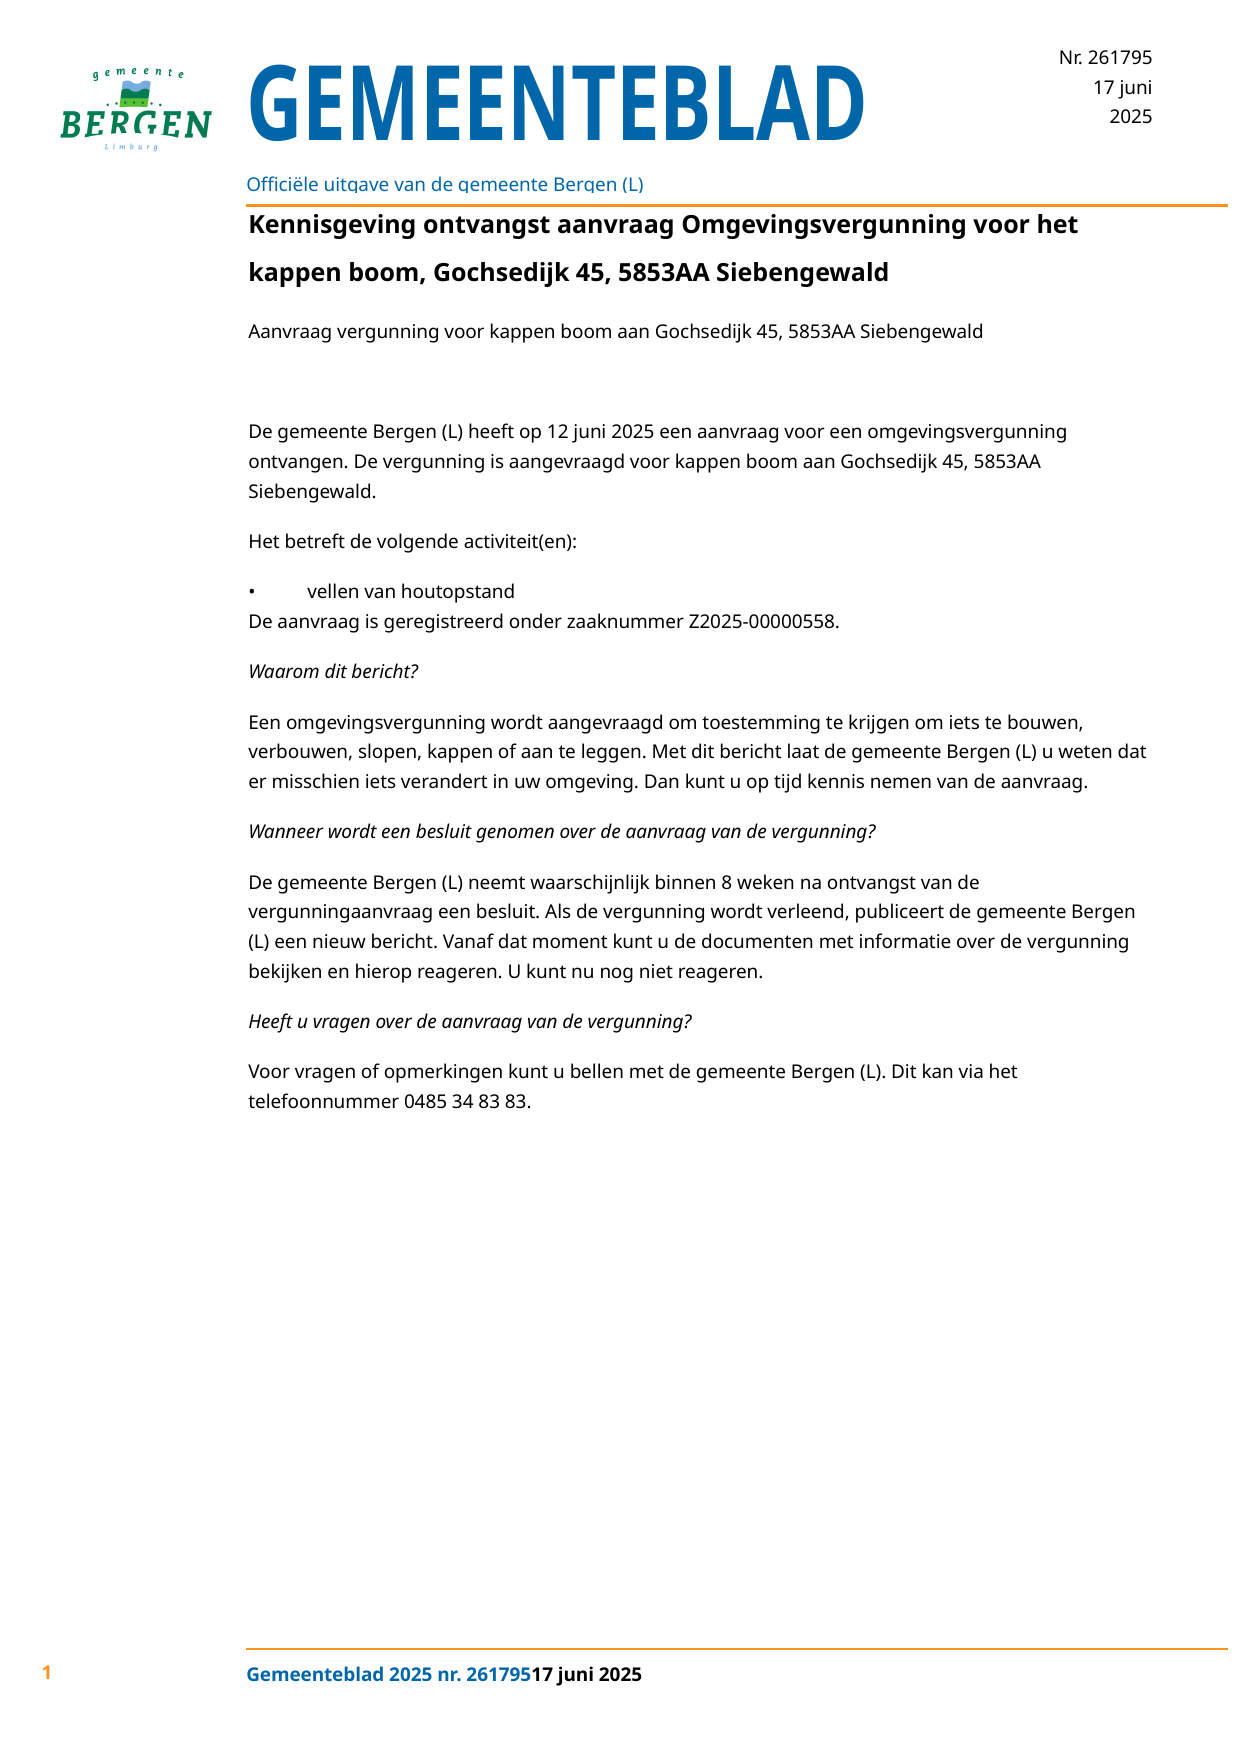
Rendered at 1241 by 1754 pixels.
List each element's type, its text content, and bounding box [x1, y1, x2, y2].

text Voor vragen of opmerkingen kunt u bellen met de gemeente Bergen (L). Dit kan via het telefoonnummer 0485 34 83 83. [248, 1059, 1152, 1114]
text Heeft u vragen over de aanvraag van de vergunning? [248, 1008, 1152, 1034]
text Kennisgeving ontvangst aanvraag Omgevingsvergunning voor het kappen boom, Gochsedijk 45, 5853AA Siebengewald [248, 207, 1152, 288]
text Wanneer wordt een besluit genomen over de aanvraag van de vergunning? [248, 819, 1152, 844]
text De gemeente Bergen (L) neemt waarschijnlijk binnen 8 weken na ontvangst van de vergunningaanvraag een besluit. Als de vergunning wordt verleend, publiceert de gemeente Bergen (L) een nieuw bericht. Vanaf dat moment kunt u de documenten met informatie over de vergunning bekijken en hierop reageren. U kunt nu nog niet reageren. [248, 869, 1152, 984]
list vellen van houtopstand [248, 579, 1152, 604]
text Een omgevingsvergunning wordt aangevraagd om toestemming te krijgen om iets te bouwen, verbouwen, slopen, kappen of aan te leggen. Met dit bericht laat de gemeente Bergen (L) u weten dat er misschien iets verandert in uw omgeving. Dan kunt u op tijd kennis nemen van de aanvraag. [248, 709, 1152, 794]
text Waarom dit bericht? [248, 659, 1152, 684]
text Aanvraag vergunning voor kappen boom aan Gochsedijk 45, 5853AA Siebengewald [248, 318, 1152, 344]
text De aanvraag is geregistreerd onder zaaknummer Z2025-00000558. [248, 608, 1152, 634]
text Het betreft de volgende activiteit(en): [248, 528, 1152, 554]
picture [41, 47, 231, 172]
text De gemeente Bergen (L) heeft op 12 juni 2025 een aanvraag voor een omgevingsvergunning ontvangen. De vergunning is aangevraagd voor kappen boom aan Gochsedijk 45, 5853AA Siebengewald. [248, 419, 1152, 504]
